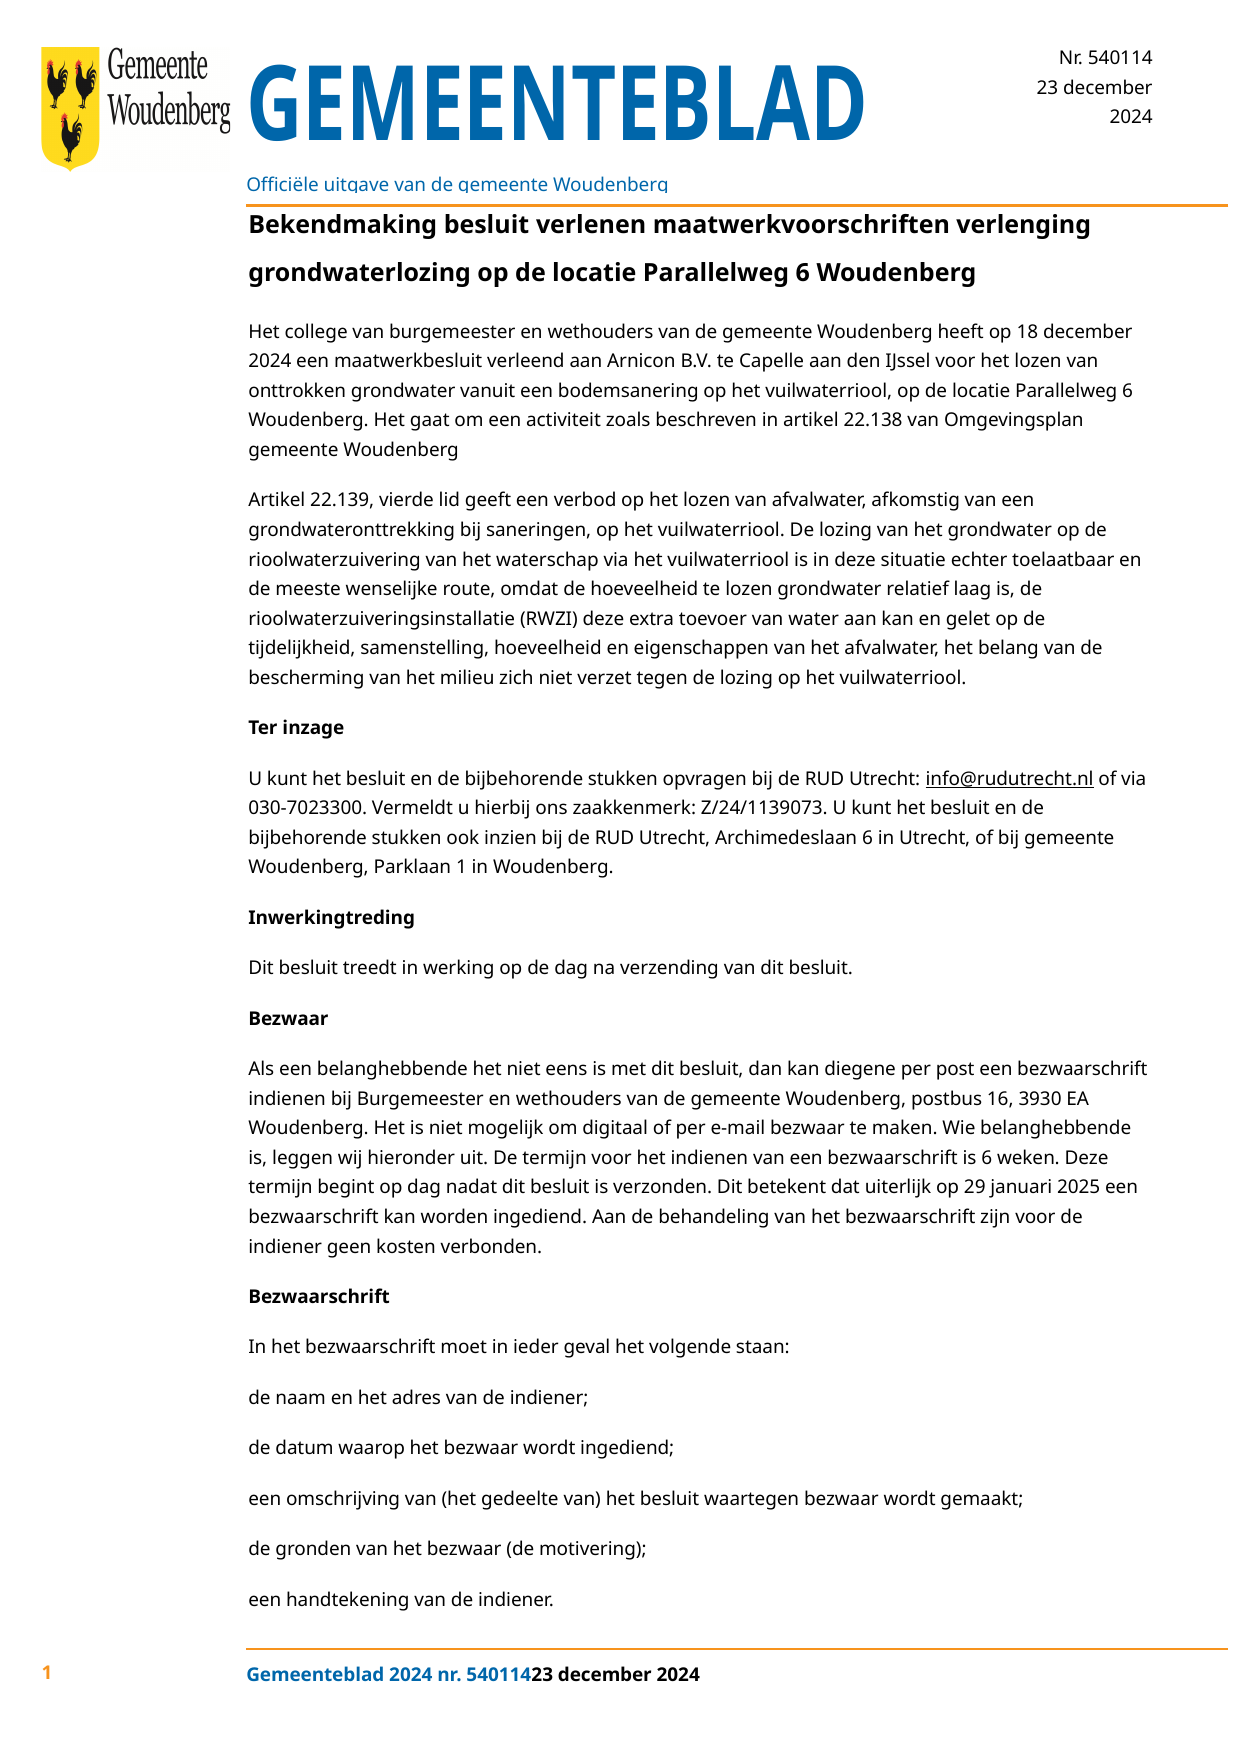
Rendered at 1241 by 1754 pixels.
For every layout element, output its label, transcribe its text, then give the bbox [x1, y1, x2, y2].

text Dit besluit treedt in werking op de dag na verzending van dit besluit. [248, 954, 1152, 980]
text Inwerkingtreding [248, 904, 1152, 930]
text Bezwaar [248, 1005, 1152, 1031]
text Artikel 22.139, vierde lid geeft een verbod op het lozen van afvalwater, afkomstig van een grondwateronttrekking bij saneringen, op het vuilwaterriool. De lozing van het grondwater op de rioolwaterzuivering van het waterschap via het vuilwaterriool is in deze situatie echter toelaatbaar en de meeste wenselijke route, omdat de hoeveelheid te lozen grondwater relatief laag is, de rioolwaterzuiveringsinstallatie (RWZI) deze extra toevoer van water aan kan en gelet op de tijdelijkheid, samenstelling, hoeveelheid en eigenschappen van het afvalwater, het belang van de bescherming van het milieu zich niet verzet tegen de lozing op het vuilwaterriool. [248, 487, 1152, 690]
text Ter inzage [248, 714, 1152, 740]
text de gronden van het bezwaar (de motivering); [248, 1535, 1152, 1561]
text een handtekening van de indiener. [248, 1586, 1152, 1612]
text een omschrijving van (het gedeelte van) het besluit waartegen bezwaar wordt gemaakt; [248, 1485, 1152, 1511]
text de datum waarop het bezwaar wordt ingediend; [248, 1434, 1152, 1460]
text U kunt het besluit en de bijbehorende stukken opvragen bij de RUD Utrecht: info@rudutrecht.nl of via 030-7023300. Vermeldt u hierbij ons zaakkenmerk: Z/24/1139073. U kunt het besluit en de bijbehorende stukken ook inzien bij de RUD Utrecht, Archimedeslaan 6 in Utrecht, of bij gemeente Woudenberg, Parklaan 1 in Woudenberg. [248, 765, 1152, 879]
picture [41, 47, 231, 172]
text In het bezwaarschrift moet in ieder geval het volgende staan: [248, 1334, 1152, 1359]
text Het college van burgemeester en wethouders van de gemeente Woudenberg heeft op 18 december 2024 een maatwerkbesluit verleend aan Arnicon B.V. te Capelle aan den IJssel voor het lozen van onttrokken grondwater vanuit een bodemsanering op het vuilwaterriool, op de locatie Parallelweg 6 Woudenberg. Het gaat om een activiteit zoals beschreven in artikel 22.138 van Omgevingsplan gemeente Woudenberg [248, 318, 1152, 462]
text Als een belanghebbende het niet eens is met dit besluit, dan kan diegene per post een bezwaarschrift indienen bij Burgemeester en wethouders van de gemeente Woudenberg, postbus 16, 3930 EA Woudenberg. Het is niet mogelijk om digitaal of per e-mail bezwaar te maken. Wie belanghebbende is, leggen wij hieronder uit. De termijn voor het indienen van een bezwaarschrift is 6 weken. Deze termijn begint op dag nadat dit besluit is verzonden. Dit betekent dat uiterlijk op 29 januari 2025 een bezwaarschrift kan worden ingediend. Aan de behandeling van het bezwaarschrift zijn voor de indiener geen kosten verbonden. [248, 1055, 1152, 1259]
text Bekendmaking besluit verlenen maatwerkvoorschriften verlenging grondwaterlozing op de locatie Parallelweg 6 Woudenberg [248, 207, 1152, 288]
text de naam en het adres van de indiener; [248, 1384, 1152, 1410]
text Bezwaarschrift [248, 1283, 1152, 1309]
